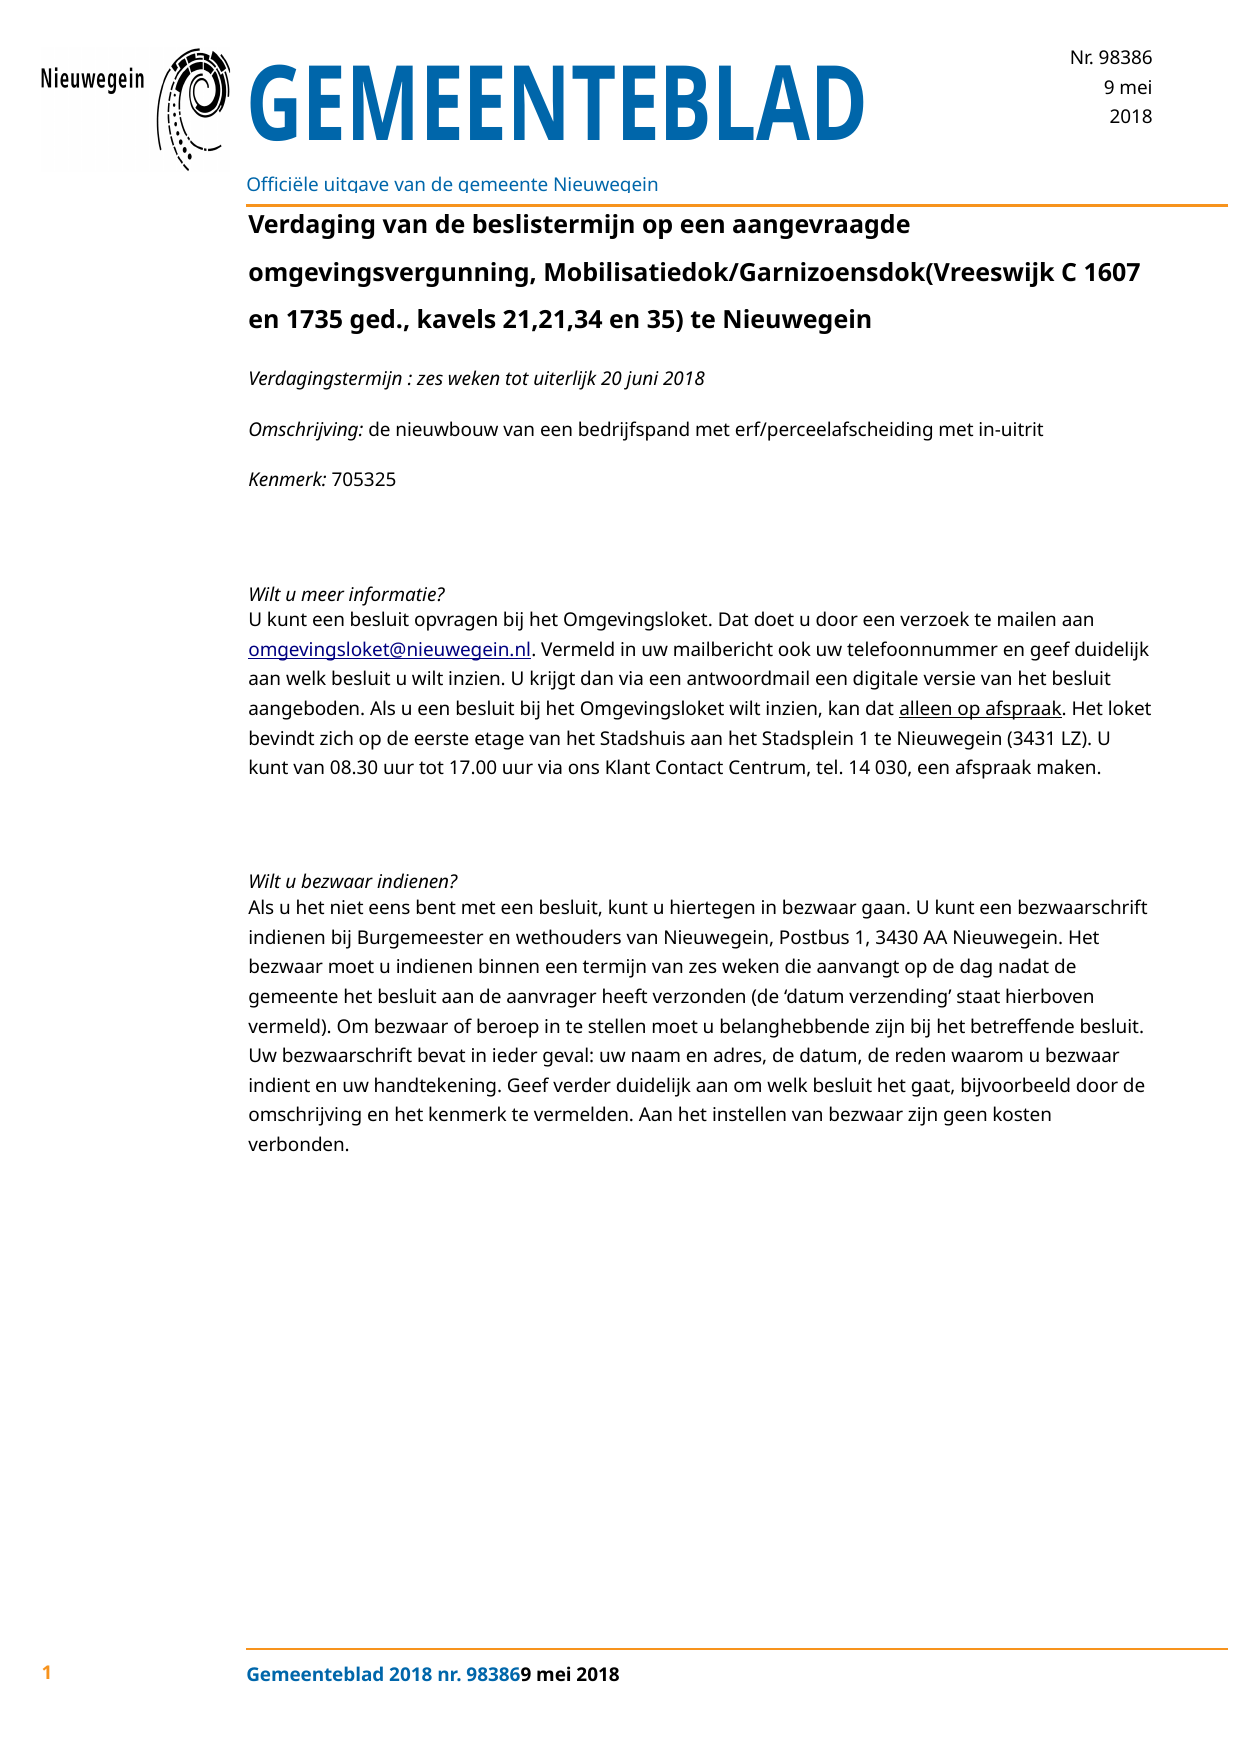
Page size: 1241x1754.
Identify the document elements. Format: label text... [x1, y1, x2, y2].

text Als u het niet eens bent met een besluit, kunt u hiertegen in bezwaar gaan. U kunt een bezwaarschrift indienen bij Burgemeester en wethouders van Nieuwegein, Postbus 1, 3430 AA Nieuwegein. Het bezwaar moet u indienen binnen een termijn van zes weken die aanvangt op de dag nadat de gemeente het besluit aan de aanvrager heeft verzonden (de ‘datum verzending’ staat hierboven vermeld). Om bezwaar of beroep in te stellen moet u belanghebbende zijn bij het betreffende besluit. Uw bezwaarschrift bevat in ieder geval: uw naam en adres, de datum, de reden waarom u bezwaar indient en uw handtekening. Geef verder duidelijk aan om welk besluit het gaat, bijvoorbeeld door de omschrijving en het kenmerk te vermelden. Aan het instellen van bezwaar zijn geen kosten verbonden. [248, 894, 1152, 1157]
picture [41, 47, 231, 172]
text U kunt een besluit opvragen bij het Omgevingsloket. Dat doet u door een verzoek te mailen aan omgevingsloket@nieuwegein.nl. Vermeld in uw mailbericht ook uw telefoonnummer en geef duidelijk aan welk besluit u wilt inzien. U krijgt dan via een antwoordmail een digitale versie van het besluit aangeboden. Als u een besluit bij het Omgevingsloket wilt inzien, kan dat alleen op afspraak. Het loket bevindt zich op de eerste etage van het Stadshuis aan het Stadsplein 1 te Nieuwegein (3431 LZ). U kunt van 08.30 uur tot 17.00 uur via ons Klant Contact Centrum, tel. 14 030, een afspraak maken. [248, 606, 1152, 780]
text Verdagingstermijn : zes weken tot uiterlijk 20 juni 2018 [248, 366, 1152, 391]
text Wilt u meer informatie? [248, 581, 1152, 606]
text Kenmerk: 705325 [248, 466, 1152, 492]
text Omschrijving: de nieuwbouw van een bedrijfspand met erf/perceelafscheiding met in-uitrit [248, 416, 1152, 442]
text Wilt u bezwaar indienen? [248, 869, 1152, 894]
text Verdaging van de beslistermijn op een aangevraagde omgevingsvergunning, Mobilisatiedok/Garnizoensdok(Vreeswijk C 1607 en 1735 ged., kavels 21,21,34 en 35) te Nieuwegein [248, 207, 1152, 336]
